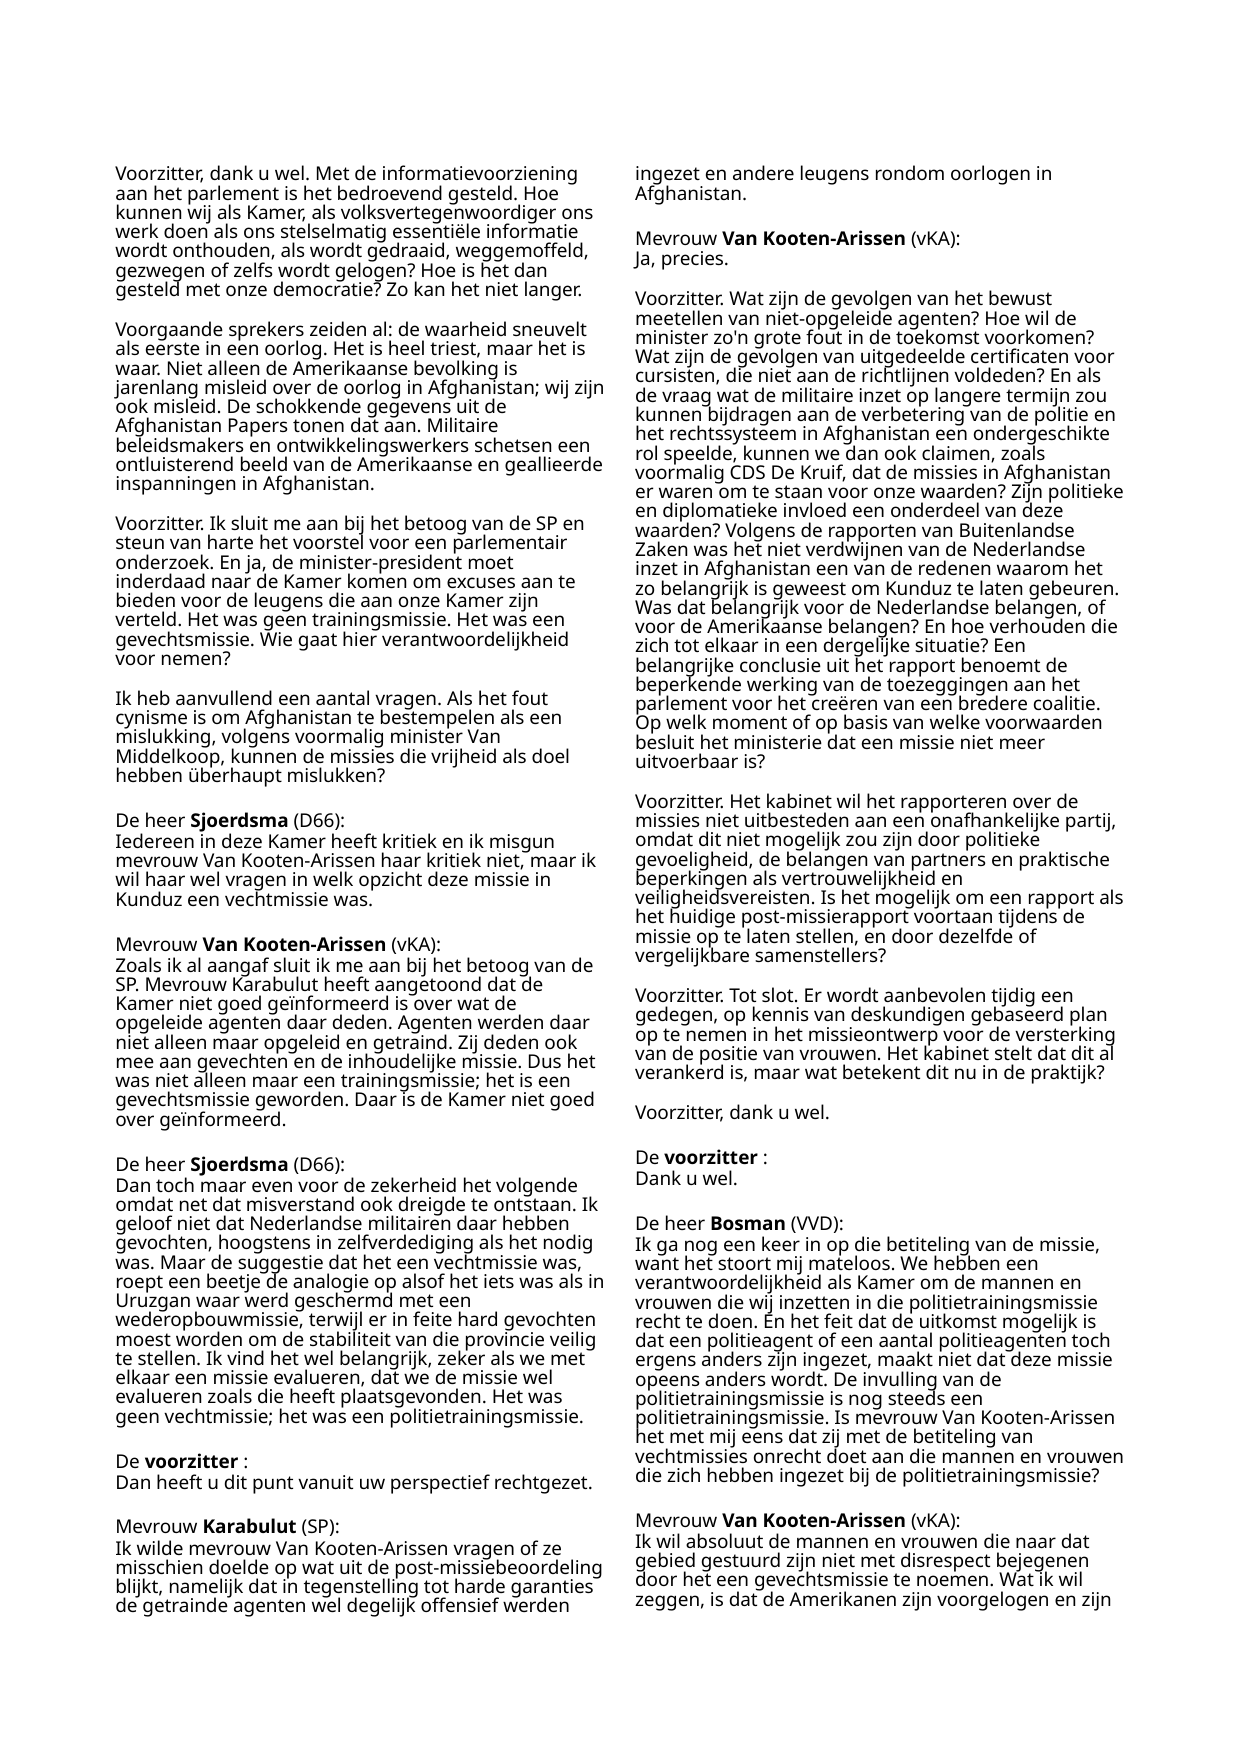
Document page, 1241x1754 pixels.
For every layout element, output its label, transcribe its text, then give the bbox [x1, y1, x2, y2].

text Voorgaande sprekers zeiden al: de waarheid sneuvelt als eerste in een oorlog. Het is heel triest, maar het is waar. Niet alleen de Amerikaanse bevolking is jarenlang misleid over de oorlog in Afghanistan; wij zijn ook misleid. De schokkende gegevens uit de Afghanistan Papers tonen dat aan. Militaire beleidsmakers en ontwikkelingswerkers schetsen een ontluisterend beeld van de Amerikaanse en geallieerde inspanningen in Afghanistan. [115, 321, 605, 494]
text Voorzitter. Tot slot. Er wordt aanbevolen tijdig een gedegen, op kennis van deskundigen gebaseerd plan op te nemen in het missieontwerp voor de versterking van de positie van vrouwen. Het kabinet stelt dat dit al verankerd is, maar wat betekent dit nu in de praktijk? [635, 987, 1125, 1083]
text Mevrouw Karabulut (SP): [115, 1514, 605, 1539]
text Ik wil absoluut de mannen en vrouwen die naar dat gebied gestuurd zijn niet met disrespect bejegenen door het een gevechtsmissie te noemen. Wat ik wil zeggen, is dat de Amerikanen zijn voorgelogen en zijn [635, 1533, 1125, 1610]
text Iedereen in deze Kamer heeft kritiek en ik misgun mevrouw Van Kooten-Arissen haar kritiek niet, maar ik wil haar wel vragen in welk opzicht deze missie in Kunduz een vechtmissie was. [115, 833, 605, 910]
text Voorzitter. Wat zijn de gevolgen van het bewust meetellen van niet-opgeleide agenten? Hoe wil de minister zo'n grote fout in de toekomst voorkomen? Wat zijn de gevolgen van uitgedeelde certificaten voor cursisten, die niet aan de richtlijnen voldeden? En als de vraag wat de militaire inzet op langere termijn zou kunnen bijdragen aan de verbetering van de politie en het rechtssysteem in Afghanistan een ondergeschikte rol speelde, kunnen we dan ook claimen, zoals voormalig CDS De Kruif, dat de missies in Afghanistan er waren om te staan voor onze waarden? Zijn politieke en diplomatieke invloed een onderdeel van deze waarden? Volgens de rapporten van Buitenlandse Zaken was het niet verdwijnen van de Nederlandse inzet in Afghanistan een van de redenen waarom het zo belangrijk is geweest om Kunduz te laten gebeuren. Was dat belangrijk voor de Nederlandse belangen, of voor de Amerikaanse belangen? En hoe verhouden die zich tot elkaar in een dergelijke situatie? Een belangrijke conclusie uit het rapport benoemt de beperkende werking van de toezeggingen aan het parlement voor het creëren van een bredere coalitie. Op welk moment of op basis van welke voorwaarden besluit het ministerie dat een missie niet meer uitvoerbaar is? [635, 290, 1125, 772]
text De voorzitter : [635, 1144, 1125, 1170]
text Mevrouw Van Kooten-Arissen (vKA): [635, 1507, 1125, 1533]
text Ja, precies. [635, 250, 1125, 270]
text Dan toch maar even voor de zekerheid het volgende omdat net dat misverstand ook dreigde te ontstaan. Ik geloof niet dat Nederlandse militairen daar hebben gevochten, hoogstens in zelfverdediging als het nodig was. Maar de suggestie dat het een vechtmissie was, roept een beetje de analogie op alsof het iets was als in Uruzgan waar werd geschermd met een wederopbouwmissie, terwijl er in feite hard gevochten moest worden om de stabiliteit van die provincie veilig te stellen. Ik vind het wel belangrijk, zeker als we met elkaar een missie evalueren, dat we de missie wel evalueren zoals die heeft plaatsgevonden. Het was geen vechtmissie; het was een politietrainingsmissie. [115, 1177, 605, 1427]
text De heer Sjoerdsma (D66): [115, 807, 605, 833]
text Voorzitter. Ik sluit me aan bij het betoog van de SP en steun van harte het voorstel voor een parlementair onderzoek. En ja, de minister-president moet inderdaad naar de Kamer komen om excuses aan te bieden voor de leugens die aan onze Kamer zijn verteld. Het was geen trainingsmissie. Het was een gevechtsmissie. Wie gaat hier verantwoordelijkheid voor nemen? [115, 515, 605, 669]
text De heer Bosman (VVD): [635, 1210, 1125, 1236]
text De voorzitter : [115, 1448, 605, 1474]
text Voorzitter. Het kabinet wil het rapporteren over de missies niet uitbesteden aan een onafhankelijke partij, omdat dit niet mogelijk zou zijn door politieke gevoeligheid, de belangen van partners en praktische beperkingen als vertrouwelijkheid en veiligheidsvereisten. Is het mogelijk om een rapport als het huidige post-missierapport voortaan tijdens de missie op te laten stellen, en door dezelfde of vergelijkbare samenstellers? [635, 793, 1125, 966]
text Voorzitter, dank u wel. [635, 1104, 1125, 1123]
text Dan heeft u dit punt vanuit uw perspectief rechtgezet. [115, 1474, 605, 1493]
text Mevrouw Van Kooten-Arissen (vKA): [115, 931, 605, 957]
text Zoals ik al aangaf sluit ik me aan bij het betoog van de SP. Mevrouw Karabulut heeft aangetoond dat de Kamer niet goed geïnformeerd is over wat de opgeleide agenten daar deden. Agenten werden daar niet alleen maar opgeleid en getraind. Zij deden ook mee aan gevechten en de inhoudelijke missie. Dus het was niet alleen maar een trainingsmissie; het is een gevechtsmissie geworden. Daar is de Kamer niet goed over geïnformeerd. [115, 957, 605, 1130]
text ingezet en andere leugens rondom oorlogen in Afghanistan. [635, 165, 1125, 204]
text Ik heb aanvullend een aantal vragen. Als het fout cynisme is om Afghanistan te bestempelen als een mislukking, volgens voormalig minister Van Middelkoop, kunnen de missies die vrijheid als doel hebben überhaupt mislukken? [115, 690, 605, 786]
text Mevrouw Van Kooten-Arissen (vKA): [635, 225, 1125, 250]
text Ik wilde mevrouw Van Kooten-Arissen vragen of ze misschien doelde op wat uit de post-missiebeoordeling blijkt, namelijk dat in tegenstelling tot harde garanties de getrainde agenten wel degelijk offensief werden [115, 1539, 605, 1617]
text De heer Sjoerdsma (D66): [115, 1151, 605, 1177]
text Dank u wel. [635, 1170, 1125, 1189]
text Voorzitter, dank u wel. Met de informatievoorziening aan het parlement is het bedroevend gesteld. Hoe kunnen wij als Kamer, als volksvertegenwoordiger ons werk doen als ons stelselmatig essentiële informatie wordt onthouden, als wordt gedraaid, weggemoffeld, gezwegen of zelfs wordt gelogen? Hoe is het dan gesteld met onze democratie? Zo kan het niet langer. [115, 165, 605, 300]
text Ik ga nog een keer in op die betiteling van de missie, want het stoort mij mateloos. We hebben een verantwoordelijkheid als Kamer om de mannen en vrouwen die wij inzetten in die politietrainingsmissie recht te doen. En het feit dat de uitkomst mogelijk is dat een politieagent of een aantal politieagenten toch ergens anders zijn ingezet, maakt niet dat deze missie opeens anders wordt. De invulling van de politietrainingsmissie is nog steeds een politietrainingsmissie. Is mevrouw Van Kooten-Arissen het met mij eens dat zij met de betiteling van vechtmissies onrecht doet aan die mannen en vrouwen die zich hebben ingezet bij de politietrainingsmissie? [635, 1236, 1125, 1486]
